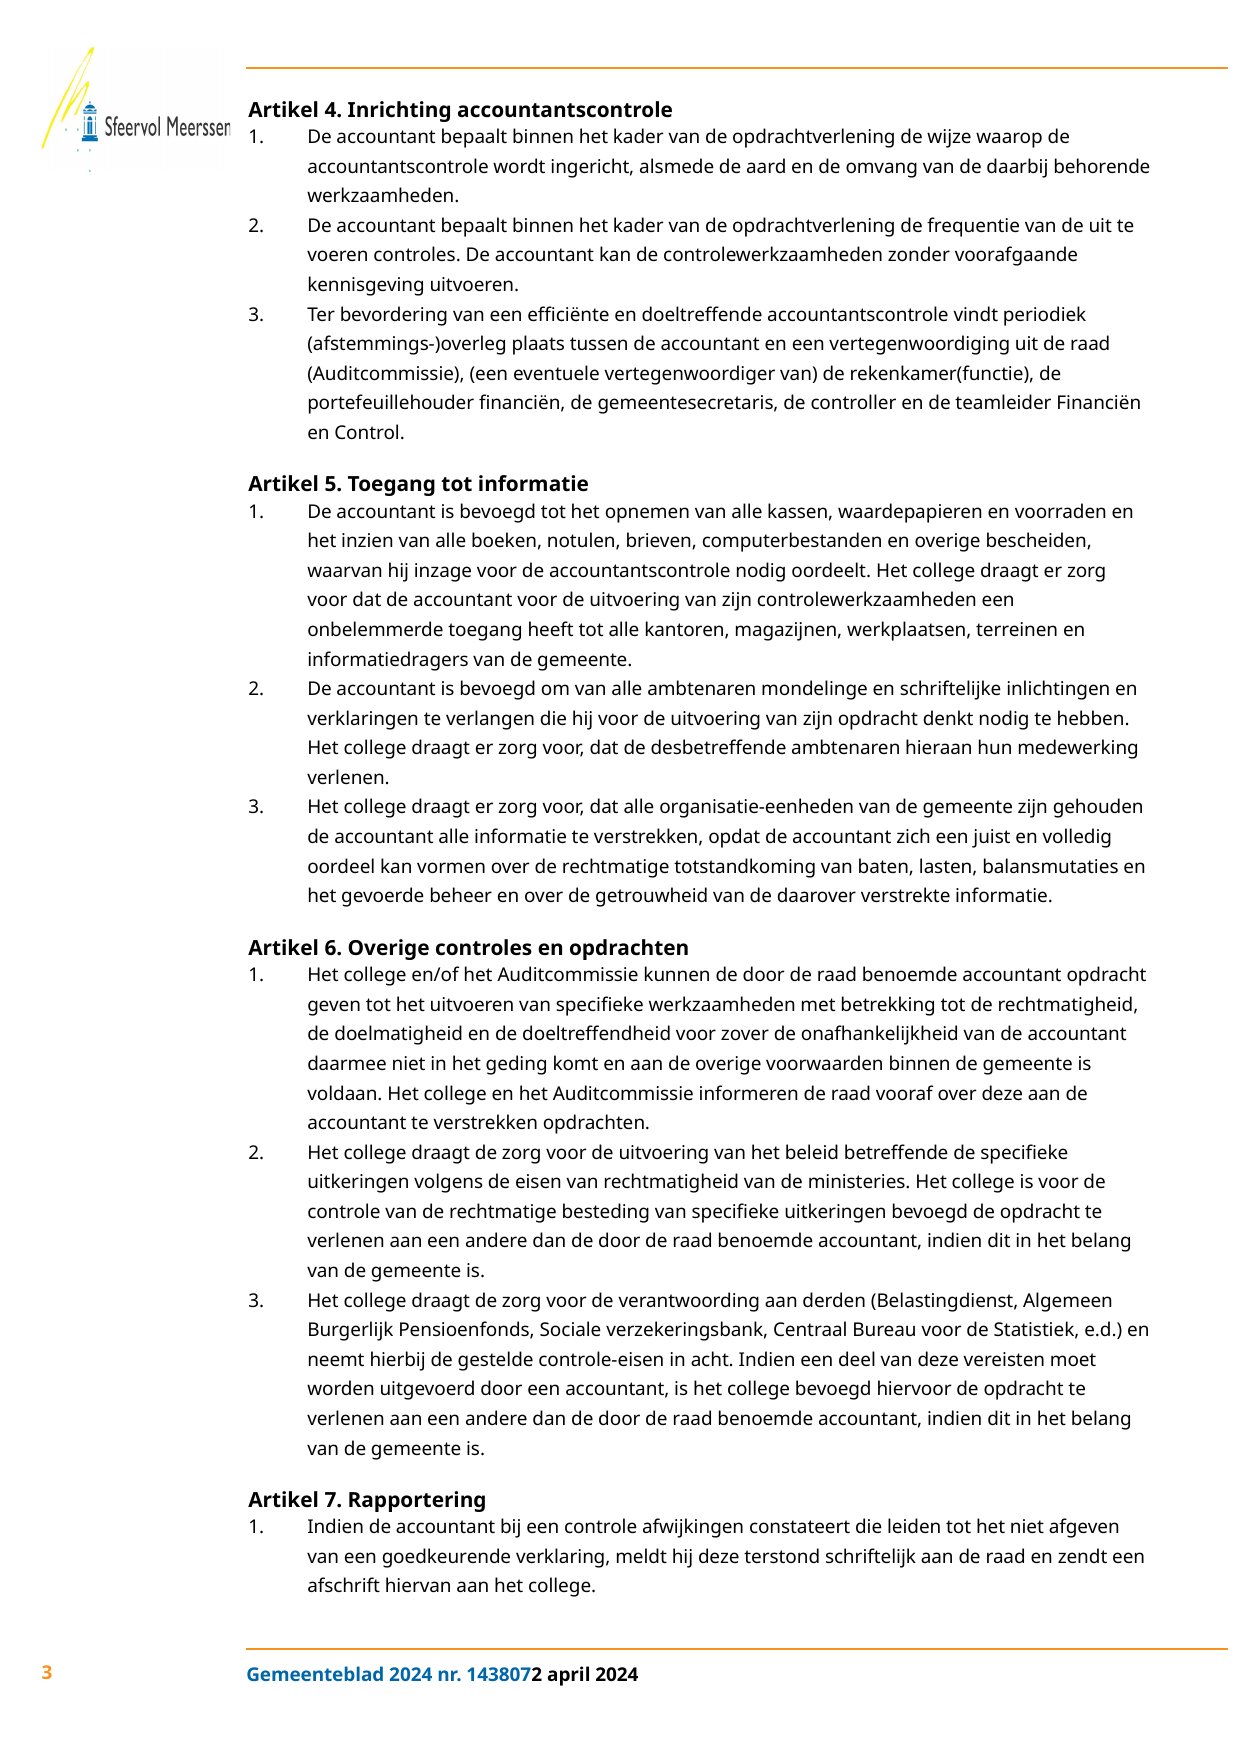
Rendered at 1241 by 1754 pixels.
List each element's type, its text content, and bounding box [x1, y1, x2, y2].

text Artikel 7. Rapportering [248, 1485, 1152, 1513]
list De accountant is bevoegd tot het opnemen van alle kassen, waardepapieren en voorraden en het inzien van alle boeken, notulen, brieven, computerbestanden en overige bescheiden, waarvan hij inzage voor de accountantscontrole nodig oordeelt. Het college draagt er zorg voor dat de accountant voor de uitvoering van zijn controlewerkzaamheden een onbelemmerde toegang heeft tot alle kantoren, magazijnen, werkplaatsen, terreinen en informatiedragers van de gemeente. [248, 498, 1152, 672]
list Indien de accountant bij een controle afwijkingen constateert die leiden tot het niet afgeven van een goedkeurende verklaring, meldt hij deze terstond schriftelijk aan de raad en zendt een afschrift hiervan aan het college. [248, 1513, 1152, 1598]
list Het college draagt er zorg voor, dat alle organisatie-eenheden van de gemeente zijn gehouden de accountant alle informatie te verstrekken, opdat de accountant zich een juist en volledig oordeel kan vormen over de rechtmatige totstandkoming van baten, lasten, balansmutaties en het gevoerde beheer en over de getrouwheid van de daarover verstrekte informatie. [248, 794, 1152, 908]
text Artikel 6. Overige controles en opdrachten [248, 933, 1152, 961]
list Het college draagt de zorg voor de uitvoering van het beleid betreffende de specifieke uitkeringen volgens de eisen van rechtmatigheid van de ministeries. Het college is voor de controle van de rechtmatige besteding van specifieke uitkeringen bevoegd de opdracht te verlenen aan een andere dan de door de raad benoemde accountant, indien dit in het belang van de gemeente is. [248, 1139, 1152, 1283]
list Het college draagt de zorg voor de verantwoording aan derden (Belastingdienst, Algemeen Burgerlijk Pensioenfonds, Sociale verzekeringsbank, Centraal Bureau voor de Statistiek, e.d.) en neemt hierbij de gestelde controle-eisen in acht. Indien een deel van deze vereisten moet worden uitgevoerd door een accountant, is het college bevoegd hiervoor de opdracht te verlenen aan een andere dan de door de raad benoemde accountant, indien dit in het belang van de gemeente is. [248, 1287, 1152, 1460]
list De accountant bepaalt binnen het kader van de opdrachtverlening de frequentie van de uit te voeren controles. De accountant kan de controlewerkzaamheden zonder voorafgaande kennisgeving uitvoeren. [248, 212, 1152, 297]
picture [41, 47, 231, 172]
list Het college en/of het Auditcommissie kunnen de door de raad benoemde accountant opdracht geven tot het uitvoeren van specifieke werkzaamheden met betrekking tot de rechtmatigheid, de doelmatigheid en de doeltreffendheid voor zover de onafhankelijkheid van de accountant daarmee niet in het geding komt en aan de overige voorwaarden binnen de gemeente is voldaan. Het college en het Auditcommissie informeren de raad vooraf over deze aan de accountant te verstrekken opdrachten. [248, 961, 1152, 1135]
list De accountant is bevoegd om van alle ambtenaren mondelinge en schriftelijke inlichtingen en verklaringen te verlangen die hij voor de uitvoering van zijn opdracht denkt nodig te hebben. Het college draagt er zorg voor, dat de desbetreffende ambtenaren hieraan hun medewerking verlenen. [248, 675, 1152, 790]
list De accountant bepaalt binnen het kader van de opdrachtverlening de wijze waarop de accountantscontrole wordt ingericht, alsmede de aard en de omvang van de daarbij behorende werkzaamheden. [248, 123, 1152, 208]
list Ter bevordering van een efficiënte en doeltreffende accountantscontrole vindt periodiek (afstemmings-)overleg plaats tussen de accountant en een vertegenwoordiging uit de raad (Auditcommissie), (een eventuele vertegenwoordiger van) de rekenkamer(functie), de portefeuillehouder financiën, de gemeentesecretaris, de controller en de teamleider Financiën en Control. [248, 301, 1152, 445]
text Artikel 5. Toegang tot informatie [248, 469, 1152, 498]
text Artikel 4. Inrichting accountantscontrole [248, 95, 1152, 123]
